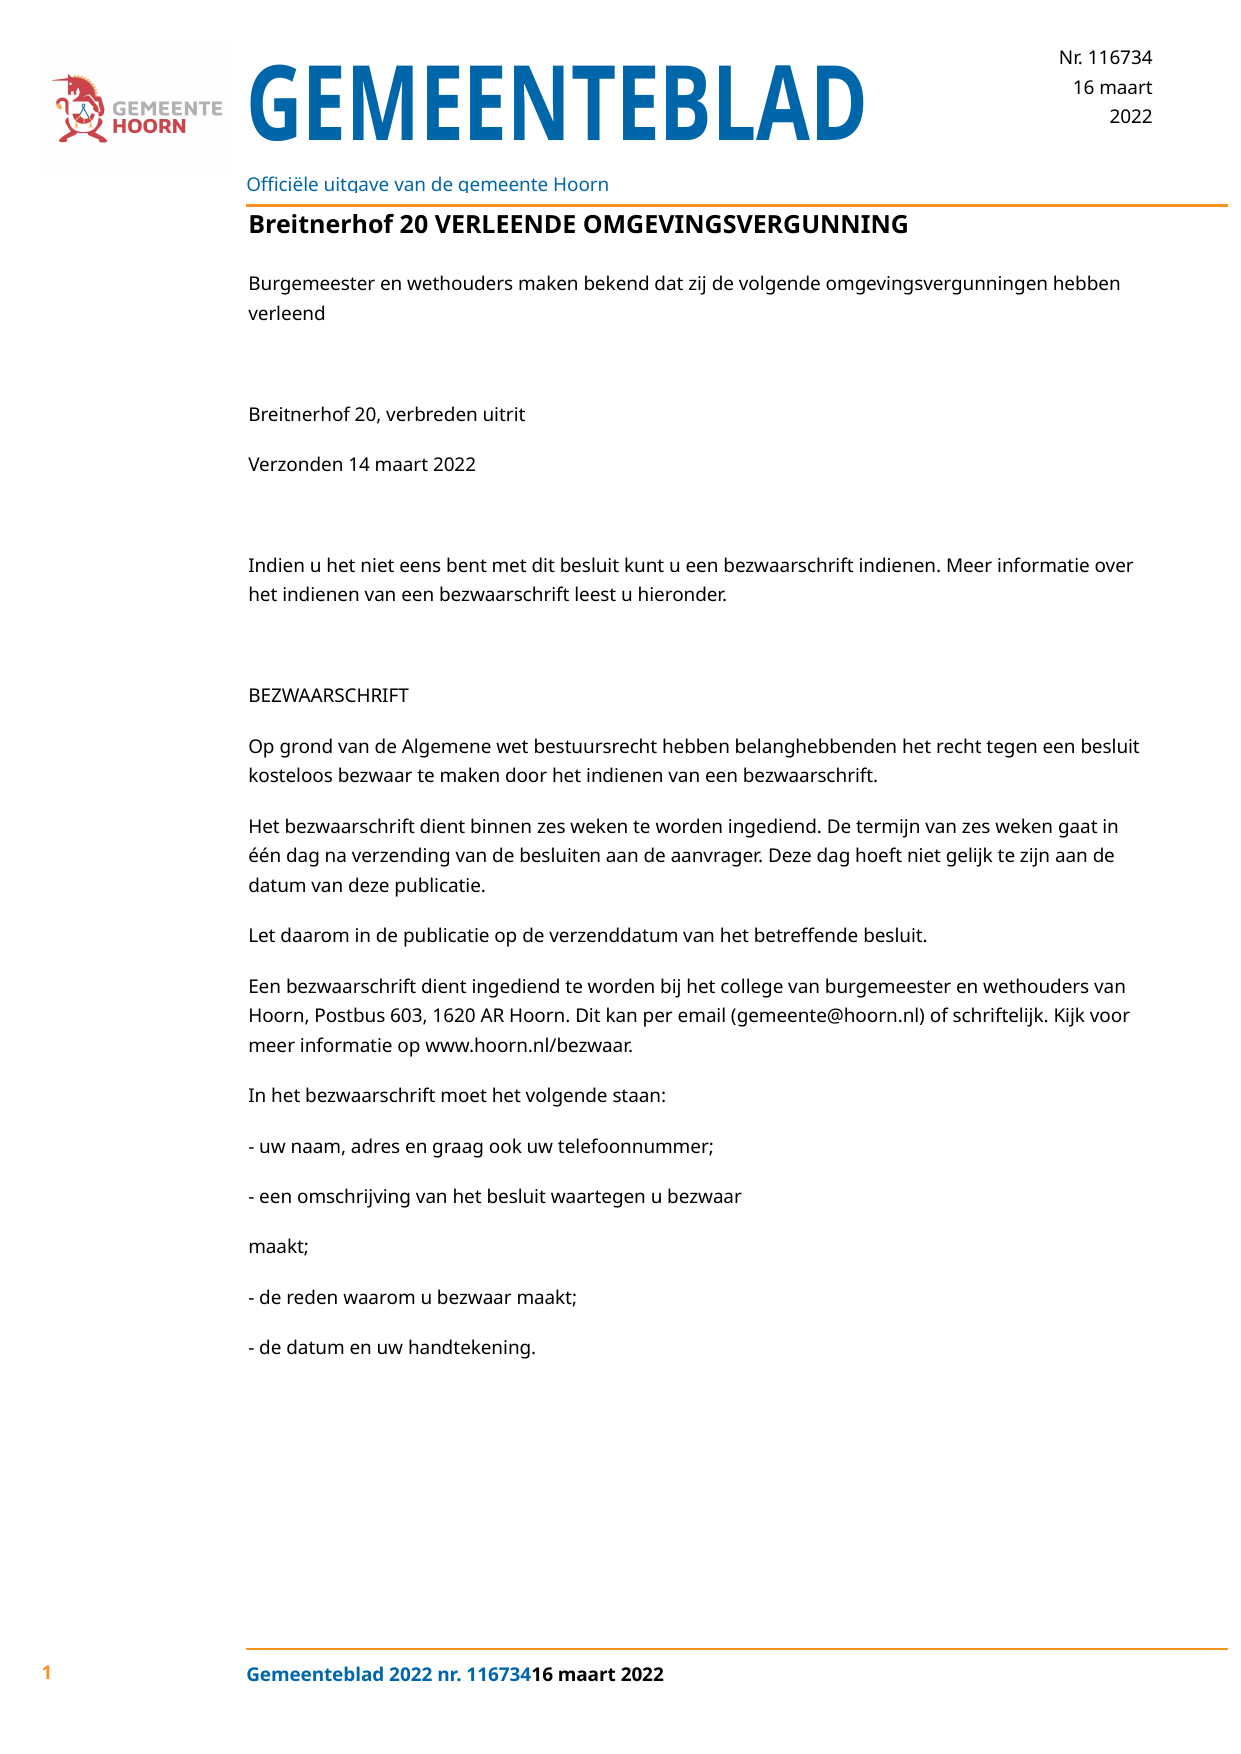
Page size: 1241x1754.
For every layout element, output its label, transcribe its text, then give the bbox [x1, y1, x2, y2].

text Verzonden 14 maart 2022 [248, 451, 1152, 477]
text Het bezwaarschrift dient binnen zes weken te worden ingediend. De termijn van zes weken gaat in één dag na verzending van de besluiten aan de aanvrager. Deze dag hoeft niet gelijk te zijn aan de datum van deze publicatie. [248, 813, 1152, 898]
text - uw naam, adres en graag ook uw telefoonnummer; [248, 1133, 1152, 1158]
picture [41, 47, 231, 172]
text In het bezwaarschrift moet het volgende staan: [248, 1082, 1152, 1108]
text maakt; [248, 1234, 1152, 1259]
text Breitnerhof 20 VERLEENDE OMGEVINGSVERGUNNING [248, 207, 1152, 241]
text - de datum en uw handtekening. [248, 1334, 1152, 1360]
text Indien u het niet eens bent met dit besluit kunt u een bezwaarschrift indienen. Meer informatie over het indienen van een bezwaarschrift leest u hieronder. [248, 552, 1152, 607]
text - een omschrijving van het besluit waartegen u bezwaar [248, 1183, 1152, 1209]
text - de reden waarom u bezwaar maakt; [248, 1284, 1152, 1310]
text Op grond van de Algemene wet bestuursrecht hebben belanghebbenden het recht tegen een besluit kosteloos bezwaar te maken door het indienen van een bezwaarschrift. [248, 733, 1152, 788]
text Burgemeester en wethouders maken bekend dat zij de volgende omgevingsvergunningen hebben verleend [248, 270, 1152, 326]
text Breitnerhof 20, verbreden uitrit [248, 401, 1152, 426]
text BEZWAARSCHRIFT [248, 682, 1152, 708]
text Let daarom in de publicatie op de verzenddatum van het betreffende besluit. [248, 922, 1152, 948]
text Een bezwaarschrift dient ingediend te worden bij het college van burgemeester en wethouders van Hoorn, Postbus 603, 1620 AR Hoorn. Dit kan per email (gemeente@hoorn.nl) of schriftelijk. Kijk voor meer informatie op www.hoorn.nl/bezwaar. [248, 973, 1152, 1058]
